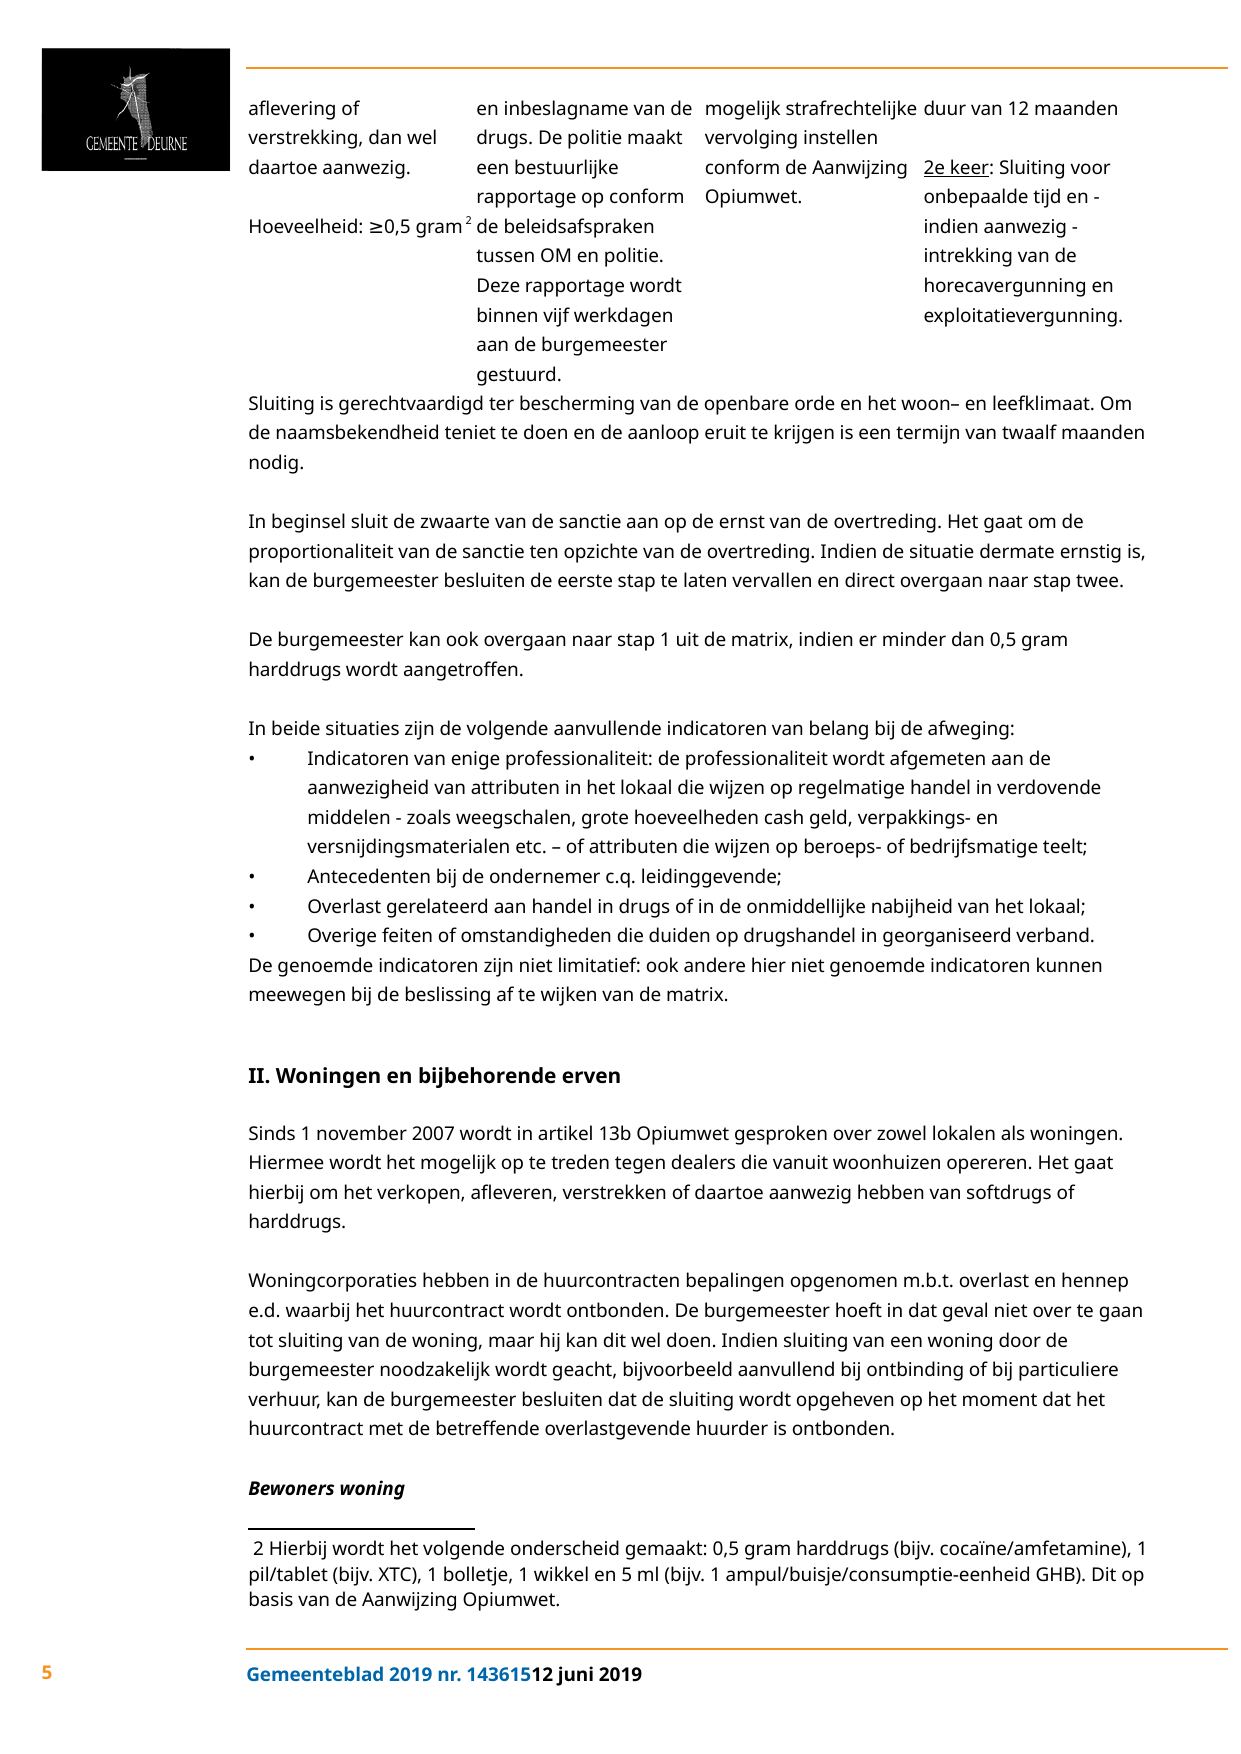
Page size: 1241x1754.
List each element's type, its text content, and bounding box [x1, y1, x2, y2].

text De genoemde indicatoren zijn niet limitatief: ook andere hier niet genoemde indicatoren kunnen meewegen bij de beslissing af te wijken van de matrix. [248, 952, 1152, 1007]
text In beide situaties zijn de volgende aanvullende indicatoren van belang bij de afweging: [248, 715, 1152, 741]
table_cell mogelijk strafrechtelijke vervolging instellen conform de Aanwijzing Opiumwet. [705, 95, 923, 387]
table_cell en inbeslagname van de drugs. De politie maakt een bestuurlijke rapportage op conform de beleidsafspraken tussen OM en politie. Deze rapportage wordt binnen vijf werkdagen aan de burgemeester gestuurd. [476, 95, 704, 387]
text De burgemeester kan ook overgaan naar stap 1 uit de matrix, indien er minder dan 0,5 gram harddrugs wordt aangetroffen. [248, 627, 1152, 682]
text Sinds 1 november 2007 wordt in artikel 13b Opiumwet gesproken over zowel lokalen als woningen. Hiermee wordt het mogelijk op te treden tegen dealers die vanuit woonhuizen opereren. Het gaat hierbij om het verkopen, afleveren, verstrekken of daartoe aanwezig hebben van softdrugs of harddrugs. [248, 1120, 1152, 1234]
table_cell aflevering of verstrekking, dan wel daartoe aanwezig. Hoeveelheid: ≥0,5 gram [248, 95, 476, 387]
table_cell duur van 12 maanden 2e keer: Sluiting voor onbepaalde tijd en - indien aanwezig - intrekking van de horecavergunning en exploitatievergunning. [923, 95, 1152, 387]
list Indicatoren van enige professionaliteit: de professionaliteit wordt afgemeten aan de aanwezigheid van attributen in het lokaal die wijzen op regelmatige handel in verdovende middelen - zoals weegschalen, grote hoeveelheden cash geld, verpakkings- en versnijdingsmaterialen etc. – of attributen die wijzen op beroeps- of bedrijfsmatige teelt; [248, 745, 1152, 859]
list Overlast gerelateerd aan handel in drugs of in de onmiddellijke nabijheid van het lokaal; [248, 893, 1152, 919]
text Bewoners woning [248, 1475, 1152, 1500]
list Antecedenten bij de ondernemer c.q. leidinggevende; [248, 863, 1152, 889]
text II. Woningen en bijbehorende erven [248, 1062, 1152, 1090]
picture [41, 47, 231, 172]
text Sluiting is gerechtvaardigd ter bescherming van de openbare orde en het woon– en leefklimaat. Om de naamsbekendheid teniet te doen en de aanloop eruit te krijgen is een termijn van twaalf maanden nodig. [248, 390, 1152, 475]
text Woningcorporaties hebben in de huurcontracten bepalingen opgenomen m.b.t. overlast en hennep e.d. waarbij het huurcontract wordt ontbonden. De burgemeester hoeft in dat geval niet over te gaan tot sluiting van de woning, maar hij kan dit wel doen. Indien sluiting van een woning door de burgemeester noodzakelijk wordt geacht, bijvoorbeeld aanvullend bij ontbinding of bij particuliere verhuur, kan de burgemeester besluiten dat de sluiting wordt opgeheven op het moment dat het huurcontract met de betreffende overlastgevende huurder is ontbonden. [248, 1268, 1152, 1441]
text In beginsel sluit de zwaarte van de sanctie aan op de ernst van de overtreding. Het gaat om de proportionaliteit van de sanctie ten opzichte van de overtreding. Indien de situatie dermate ernstig is, kan de burgemeester besluiten de eerste stap te laten vervallen en direct overgaan naar stap twee. [248, 508, 1152, 593]
list Overige feiten of omstandigheden die duiden op drugshandel in georganiseerd verband. [248, 922, 1152, 948]
